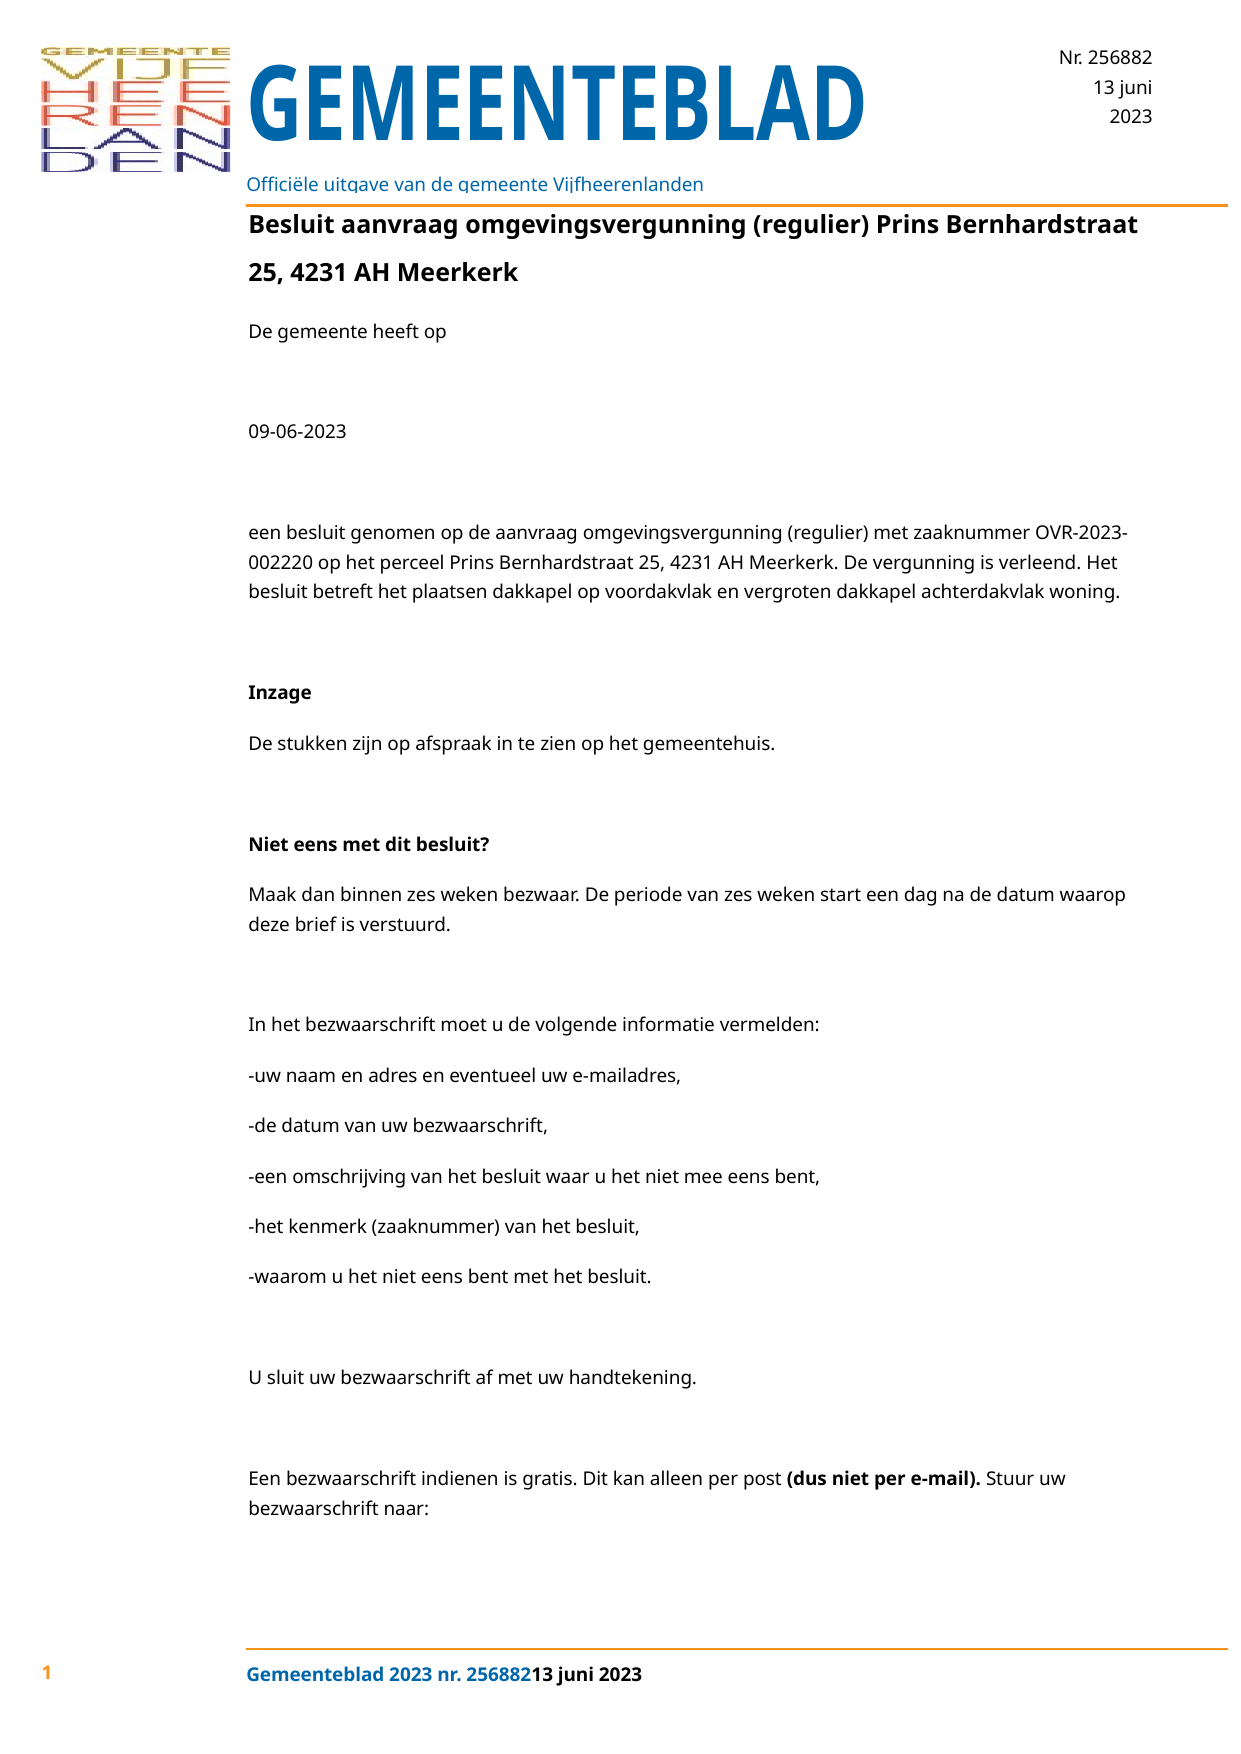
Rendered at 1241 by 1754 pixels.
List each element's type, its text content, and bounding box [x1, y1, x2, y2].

text De gemeente heeft op [248, 318, 1152, 344]
text -waarom u het niet eens bent met het besluit. [248, 1264, 1152, 1289]
text In het bezwaarschrift moet u de volgende informatie vermelden: [248, 1012, 1152, 1037]
picture [41, 47, 231, 172]
text De stukken zijn op afspraak in te zien op het gemeentehuis. [248, 730, 1152, 756]
text Een bezwaarschrift indienen is gratis. Dit kan alleen per post (dus niet per e-mail). Stuur uw bezwaarschrift naar: [248, 1465, 1152, 1521]
text -het kenmerk (zaaknummer) van het besluit, [248, 1213, 1152, 1239]
text Inzage [248, 679, 1152, 705]
text -een omschrijving van het besluit waar u het niet mee eens bent, [248, 1163, 1152, 1189]
text Maak dan binnen zes weken bezwaar. De periode van zes weken start een dag na de datum waarop deze brief is verstuurd. [248, 881, 1152, 937]
text -de datum van uw bezwaarschrift, [248, 1112, 1152, 1138]
text -uw naam en adres en eventueel uw e-mailadres, [248, 1062, 1152, 1088]
text een besluit genomen op de aanvraag omgevingsvergunning (regulier) met zaaknummer OVR-2023-002220 op het perceel Prins Bernhardstraat 25, 4231 AH Meerkerk. De vergunning is verleend. Het besluit betreft het plaatsen dakkapel op voordakvlak en vergroten dakkapel achterdakvlak woning. [248, 519, 1152, 604]
text Besluit aanvraag omgevingsvergunning (regulier) Prins Bernhardstraat 25, 4231 AH Meerkerk [248, 207, 1152, 288]
text Niet eens met dit besluit? [248, 831, 1152, 857]
text U sluit uw bezwaarschrift af met uw handtekening. [248, 1364, 1152, 1390]
text 09-06-2023 [248, 419, 1152, 444]
